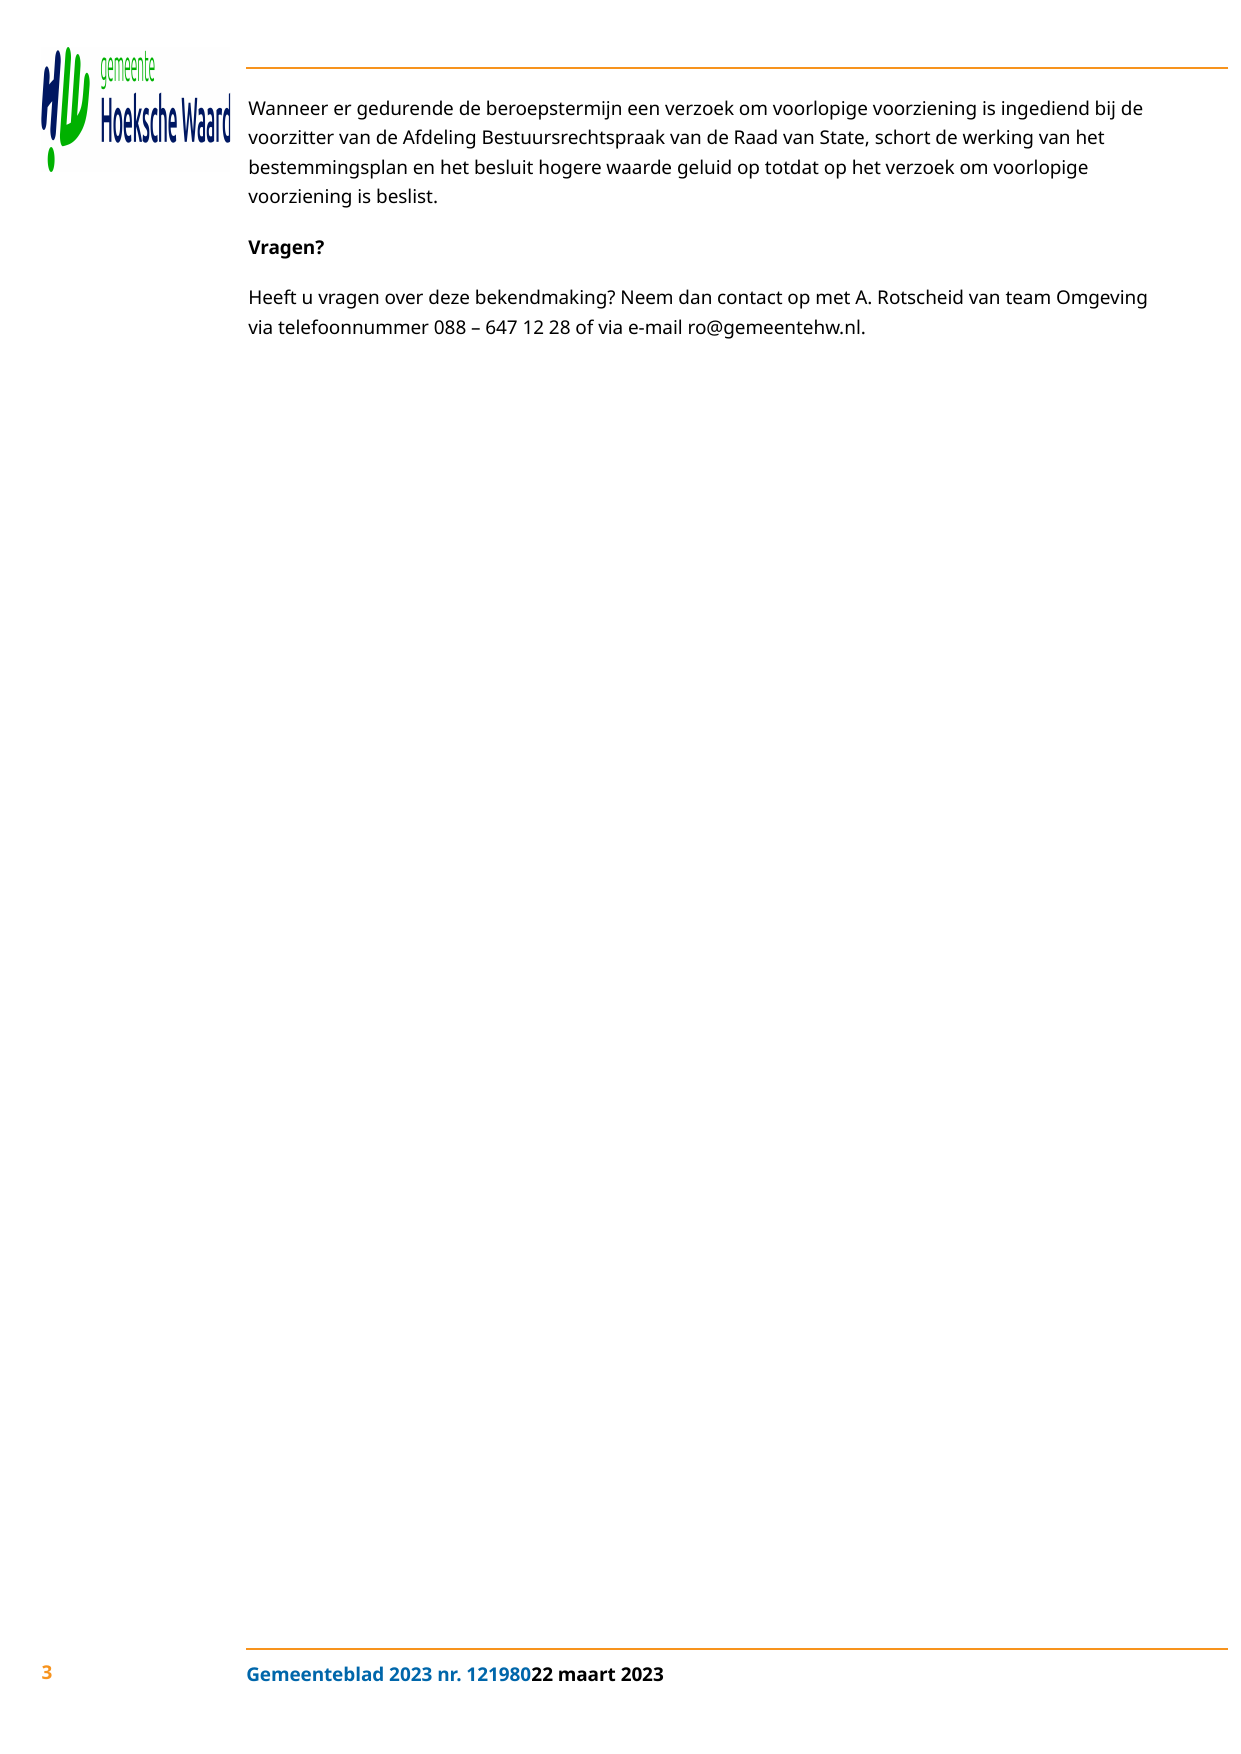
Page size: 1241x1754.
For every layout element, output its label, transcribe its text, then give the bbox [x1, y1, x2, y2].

picture [41, 47, 231, 172]
text Vragen? [248, 234, 1152, 260]
text Wanneer er gedurende de beroepstermijn een verzoek om voorlopige voorziening is ingediend bij de voorzitter van de Afdeling Bestuursrechtspraak van de Raad van State, schort de werking van het bestemmingsplan en het besluit hogere waarde geluid op totdat op het verzoek om voorlopige voorziening is beslist. [248, 95, 1152, 209]
text Heeft u vragen over deze bekendmaking? Neem dan contact op met A. Rotscheid van team Omgeving via telefoonnummer 088 – 647 12 28 of via e-mail ro@gemeentehw.nl. [248, 284, 1152, 340]
